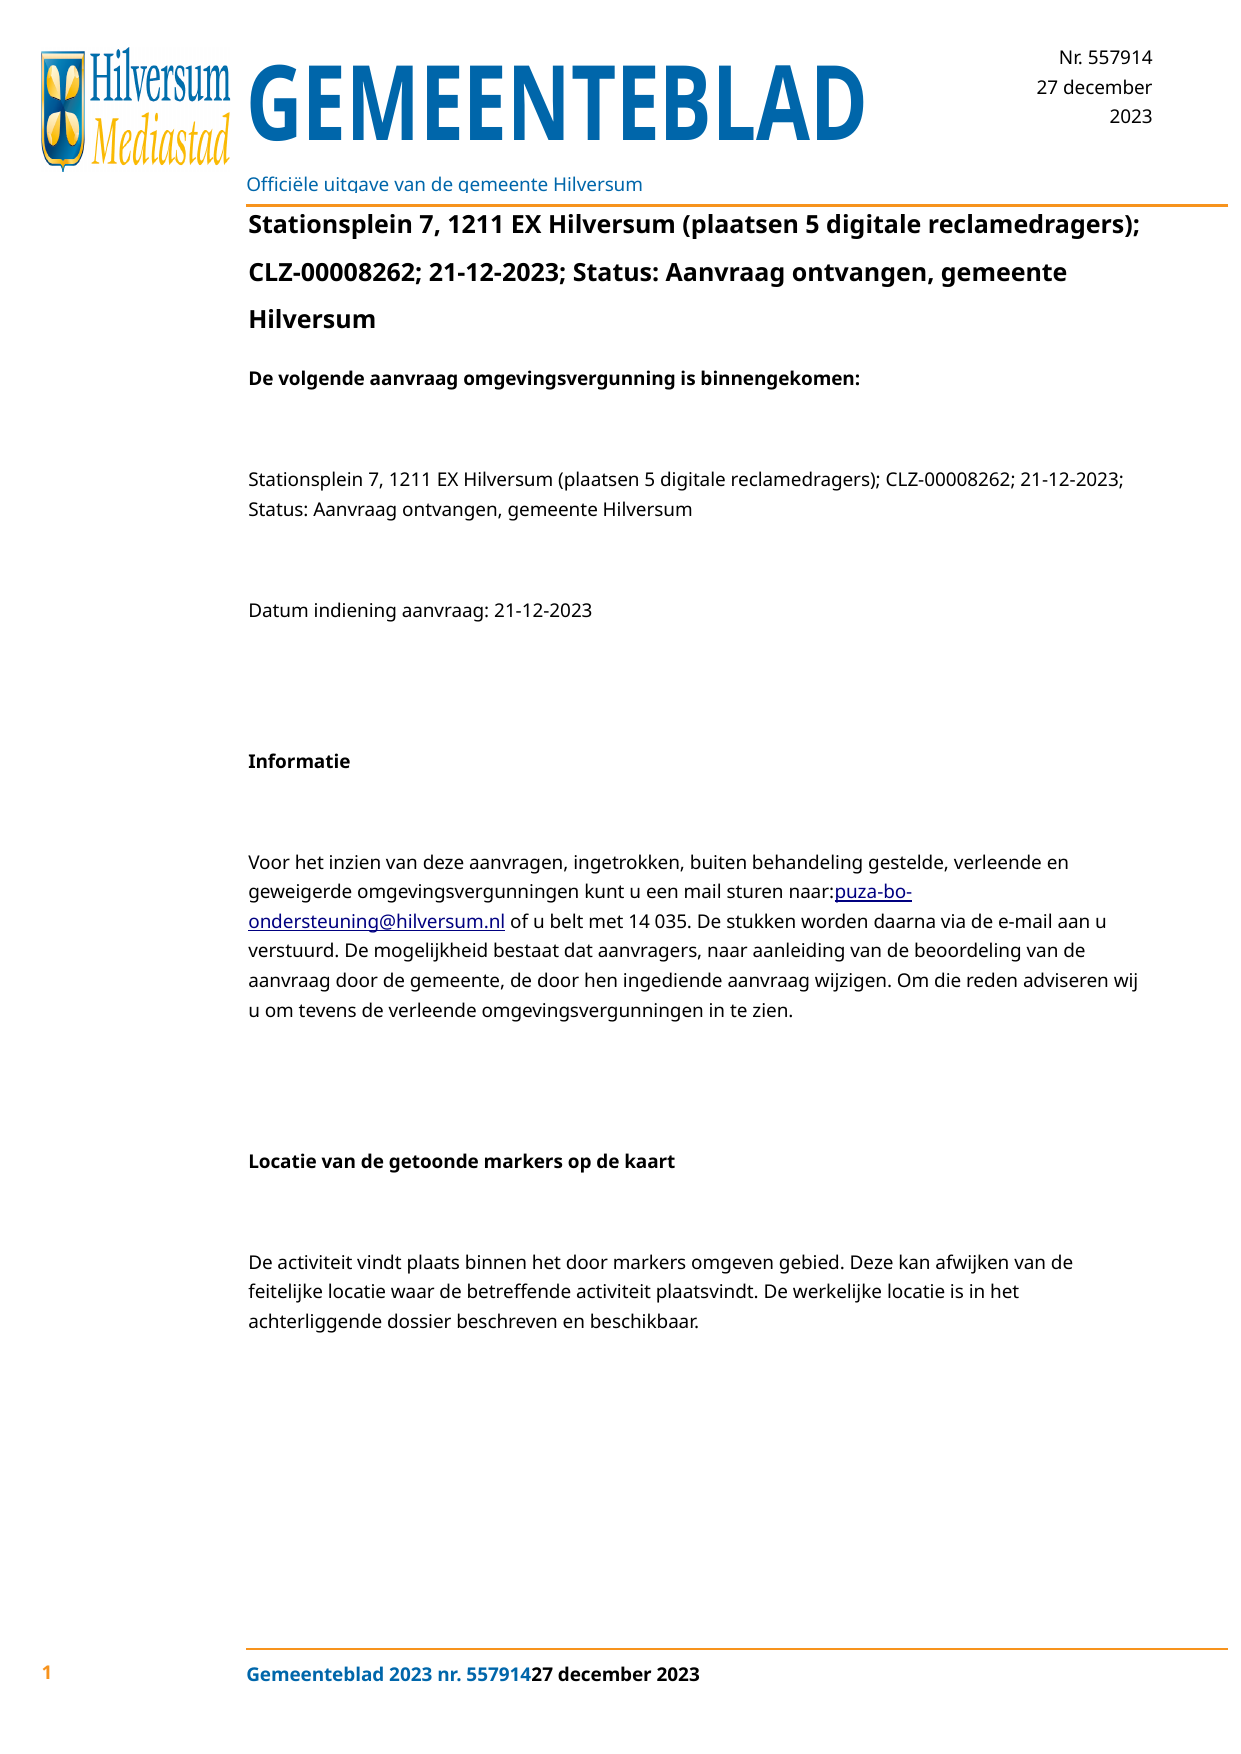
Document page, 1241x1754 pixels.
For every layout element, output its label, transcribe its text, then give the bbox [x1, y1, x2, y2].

text Locatie van de getoonde markers op de kaart [248, 1148, 1152, 1174]
text De volgende aanvraag omgevingsvergunning is binnengekomen: [248, 366, 1152, 391]
text Informatie [248, 748, 1152, 774]
text De activiteit vindt plaats binnen het door markers omgeven gebied. Deze kan afwijken van de feitelijke locatie waar de betreffende activiteit plaatsvindt. De werkelijke locatie is in het achterliggende dossier beschreven en beschikbaar. [248, 1249, 1152, 1334]
text Stationsplein 7, 1211 EX Hilversum (plaatsen 5 digitale reclamedragers); CLZ-00008262; 21-12-2023; Status: Aanvraag ontvangen, gemeente Hilversum [248, 466, 1152, 522]
text Voor het inzien van deze aanvragen, ingetrokken, buiten behandeling gestelde, verleende en geweigerde omgevingsvergunningen kunt u een mail sturen naar:puza-bo-ondersteuning@hilversum.nl of u belt met 14 035. De stukken worden daarna via de e-mail aan u verstuurd. De mogelijkheid bestaat dat aanvragers, naar aanleiding van de beoordeling van de aanvraag door de gemeente, de door hen ingediende aanvraag wijzigen. Om die reden adviseren wij u om tevens de verleende omgevingsvergunningen in te zien. [248, 849, 1152, 1022]
text Stationsplein 7, 1211 EX Hilversum (plaatsen 5 digitale reclamedragers); CLZ-00008262; 21-12-2023; Status: Aanvraag ontvangen, gemeente Hilversum [248, 207, 1152, 336]
picture [41, 47, 231, 172]
text Datum indiening aanvraag: 21-12-2023 [248, 597, 1152, 622]
